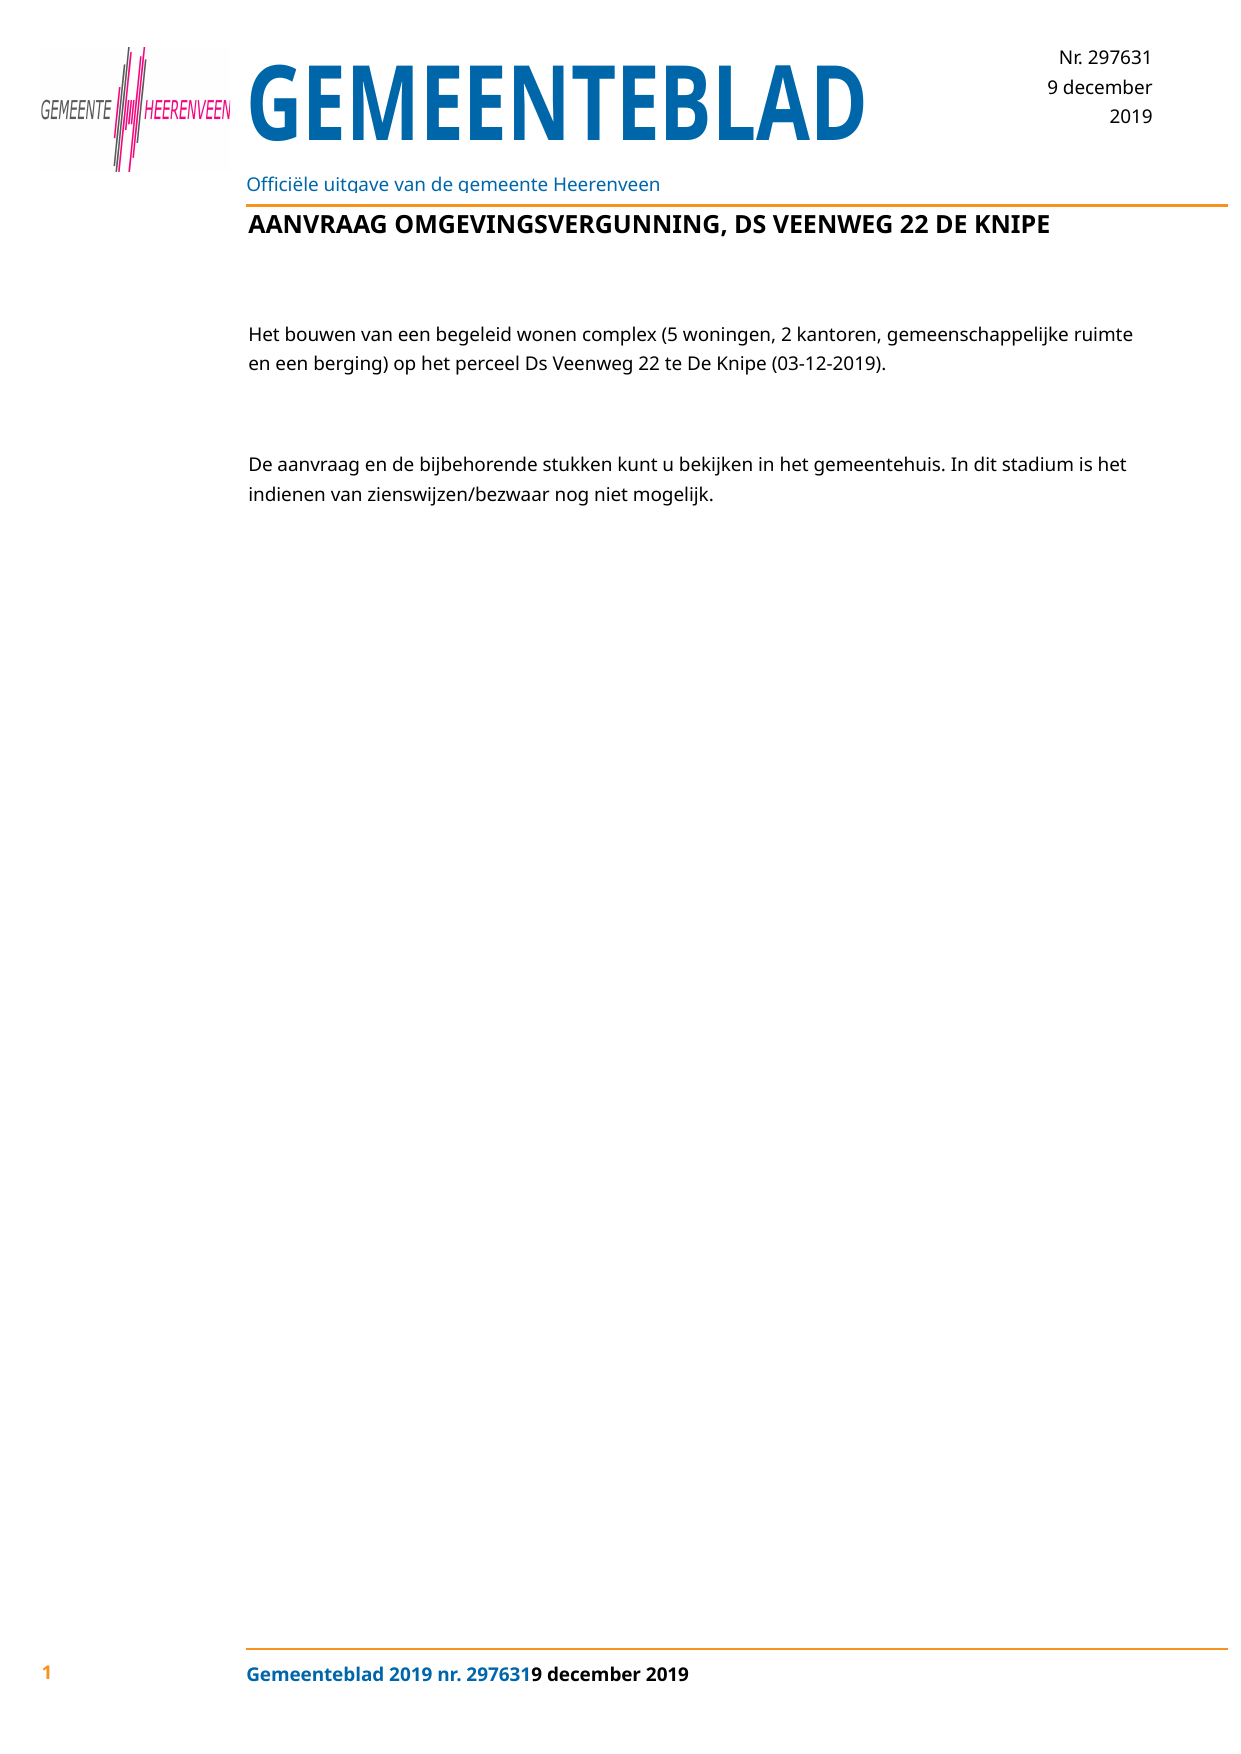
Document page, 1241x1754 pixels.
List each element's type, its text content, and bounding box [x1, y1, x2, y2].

picture [41, 47, 231, 172]
text Het bouwen van een begeleid wonen complex (5 woningen, 2 kantoren, gemeenschappelijke ruimte en een berging) op het perceel Ds Veenweg 22 te De Knipe (03-12-2019). [248, 321, 1152, 376]
text AANVRAAG OMGEVINGSVERGUNNING, DS VEENWEG 22 DE KNIPE [248, 207, 1152, 241]
text De aanvraag en de bijbehorende stukken kunt u bekijken in het gemeentehuis. In dit stadium is het indienen van zienswijzen/bezwaar nog niet mogelijk. [248, 451, 1152, 506]
